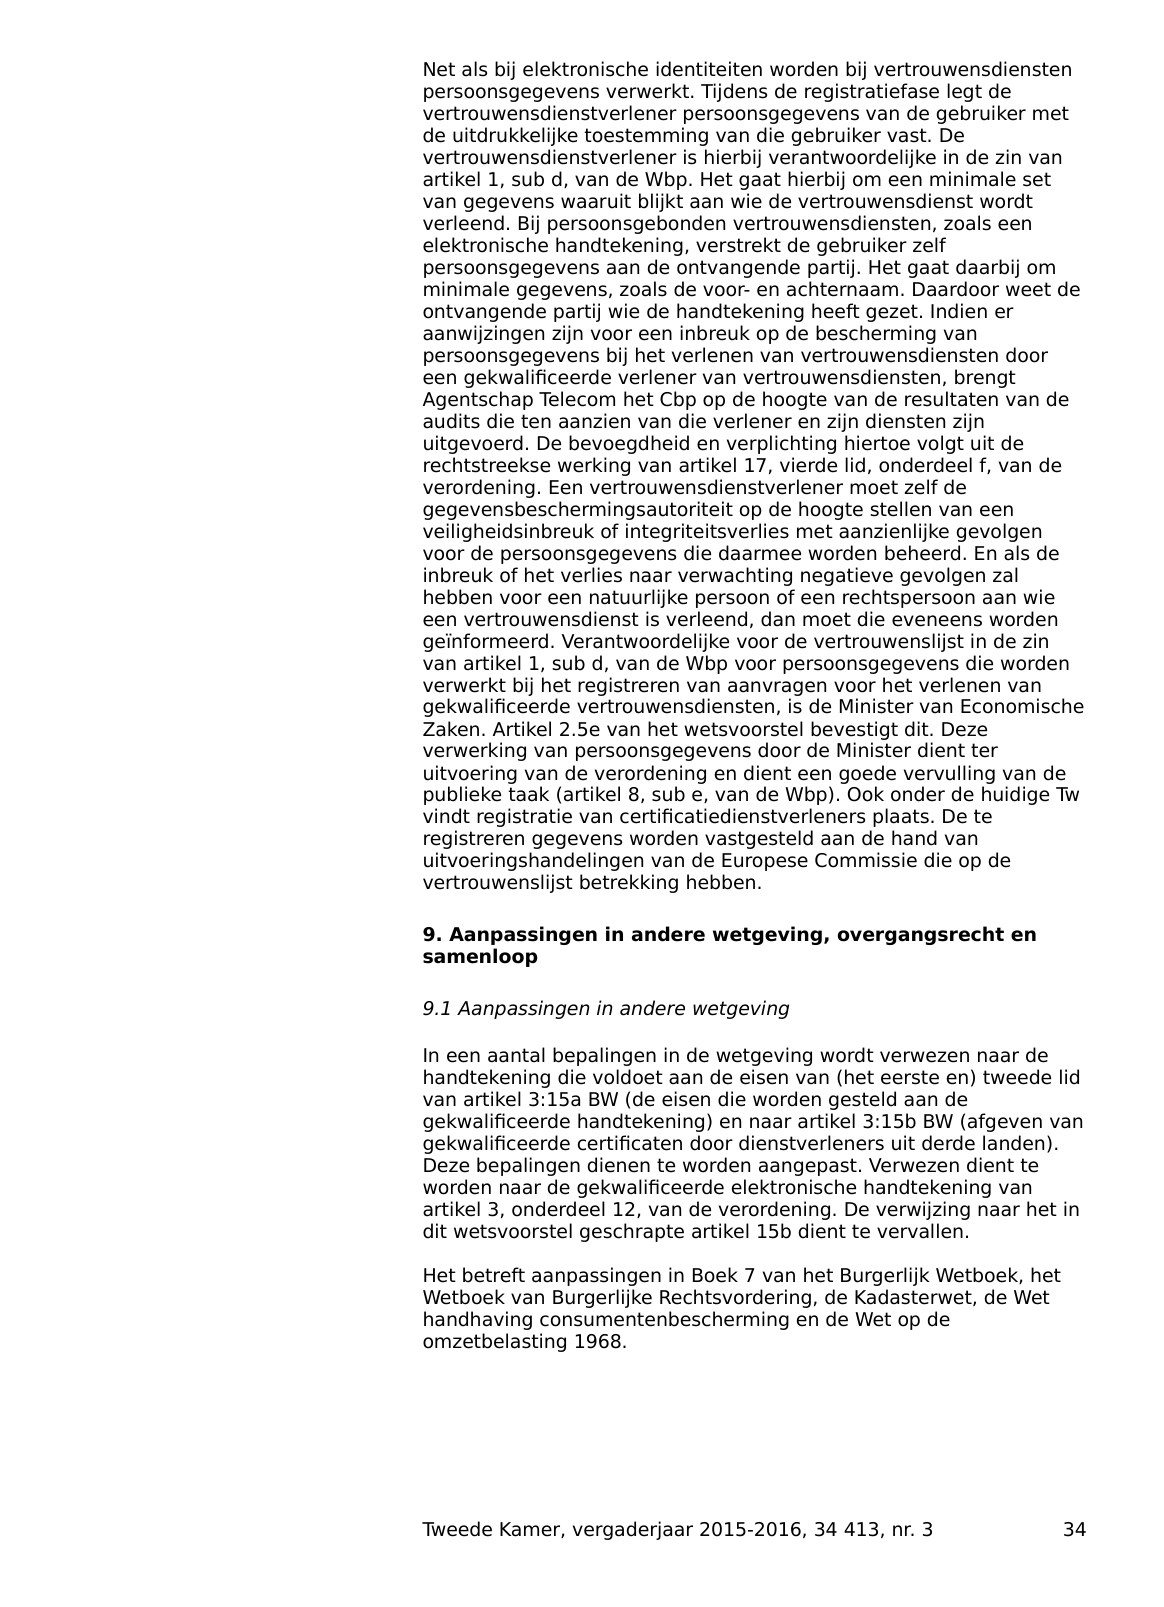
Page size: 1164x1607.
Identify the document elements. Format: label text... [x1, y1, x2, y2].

subtitle 9. Aanpassingen in andere wetgeving, overgangsrecht en samenloop [422, 924, 1087, 968]
text Net als bij elektronische identiteiten worden bij vertrouwensdiensten persoonsgegevens verwerkt. Tijdens de registratiefase legt de vertrouwensdienstverlener persoonsgegevens van de gebruiker met de uitdrukkelijke toestemming van die gebruiker vast. De vertrouwensdienstverlener is hierbij verantwoordelijke in de zin van artikel 1, sub d, van de Wbp. Het gaat hierbij om een minimale set van gegevens waaruit blijkt aan wie de vertrouwensdienst wordt verleend. Bij persoonsgebonden vertrouwensdiensten, zoals een elektronische handtekening, verstrekt de gebruiker zelf persoonsgegevens aan de ontvangende partij. Het gaat daarbij om minimale gegevens, zoals de voor- en achternaam. Daardoor weet de ontvangende partij wie de handtekening heeft gezet. Indien er aanwijzingen zijn voor een inbreuk op de bescherming van persoonsgegevens bij het verlenen van vertrouwensdiensten door een gekwalificeerde verlener van vertrouwensdiensten, brengt Agentschap Telecom het Cbp op de hoogte van de resultaten van de audits die ten aanzien van die verlener en zijn diensten zijn uitgevoerd. De bevoegdheid en verplichting hiertoe volgt uit de rechtstreekse werking van artikel 17, vierde lid, onderdeel f, van de verordening. Een vertrouwensdienstverlener moet zelf de gegevensbeschermingsautoriteit op de hoogte stellen van een veiligheidsinbreuk of integriteitsverlies met aanzienlijke gevolgen voor de persoonsgegevens die daarmee worden beheerd. En als de inbreuk of het verlies naar verwachting negatieve gevolgen zal hebben voor een natuurlijke persoon of een rechtspersoon aan wie een vertrouwensdienst is verleend, dan moet die eveneens worden geïnformeerd. Verantwoordelijke voor de vertrouwenslijst in de zin van artikel 1, sub d, van de Wbp voor persoonsgegevens die worden verwerkt bij het registreren van aanvragen voor het verlenen van gekwalificeerde vertrouwensdiensten, is de Minister van Economische Zaken. Artikel 2.5e van het wetsvoorstel bevestigt dit. Deze verwerking van persoonsgegevens door de Minister dient ter uitvoering van de verordening en dient een goede vervulling van de publieke taak (artikel 8, sub e, van de Wbp). Ook onder de huidige Tw vindt registratie van certificatiedienstverleners plaats. De te registreren gegevens worden vastgesteld aan de hand van uitvoeringshandelingen van de Europese Commissie die op de vertrouwenslijst betrekking hebben. [422, 59, 1087, 894]
text In een aantal bepalingen in de wetgeving wordt verwezen naar de handtekening die voldoet aan de eisen van (het eerste en) tweede lid van artikel 3:15a BW (de eisen die worden gesteld aan de gekwalificeerde handtekening) en naar artikel 3:15b BW (afgeven van gekwalificeerde certificaten door dienstverleners uit derde landen). Deze bepalingen dienen te worden aangepast. Verwezen dient te worden naar de gekwalificeerde elektronische handtekening van artikel 3, onderdeel 12, van de verordening. De verwijzing naar het in dit wetsvoorstel geschrapte artikel 15b dient te vervallen. [422, 1045, 1087, 1243]
subtitle 9.1 Aanpassingen in andere wetgeving [422, 998, 1087, 1020]
text Het betreft aanpassingen in Boek 7 van het Burgerlijk Wetboek, het Wetboek van Burgerlijke Rechtsvordering, de Kadasterwet, de Wet handhaving consumentenbescherming en de Wet op de omzetbelasting 1968. [422, 1265, 1087, 1353]
